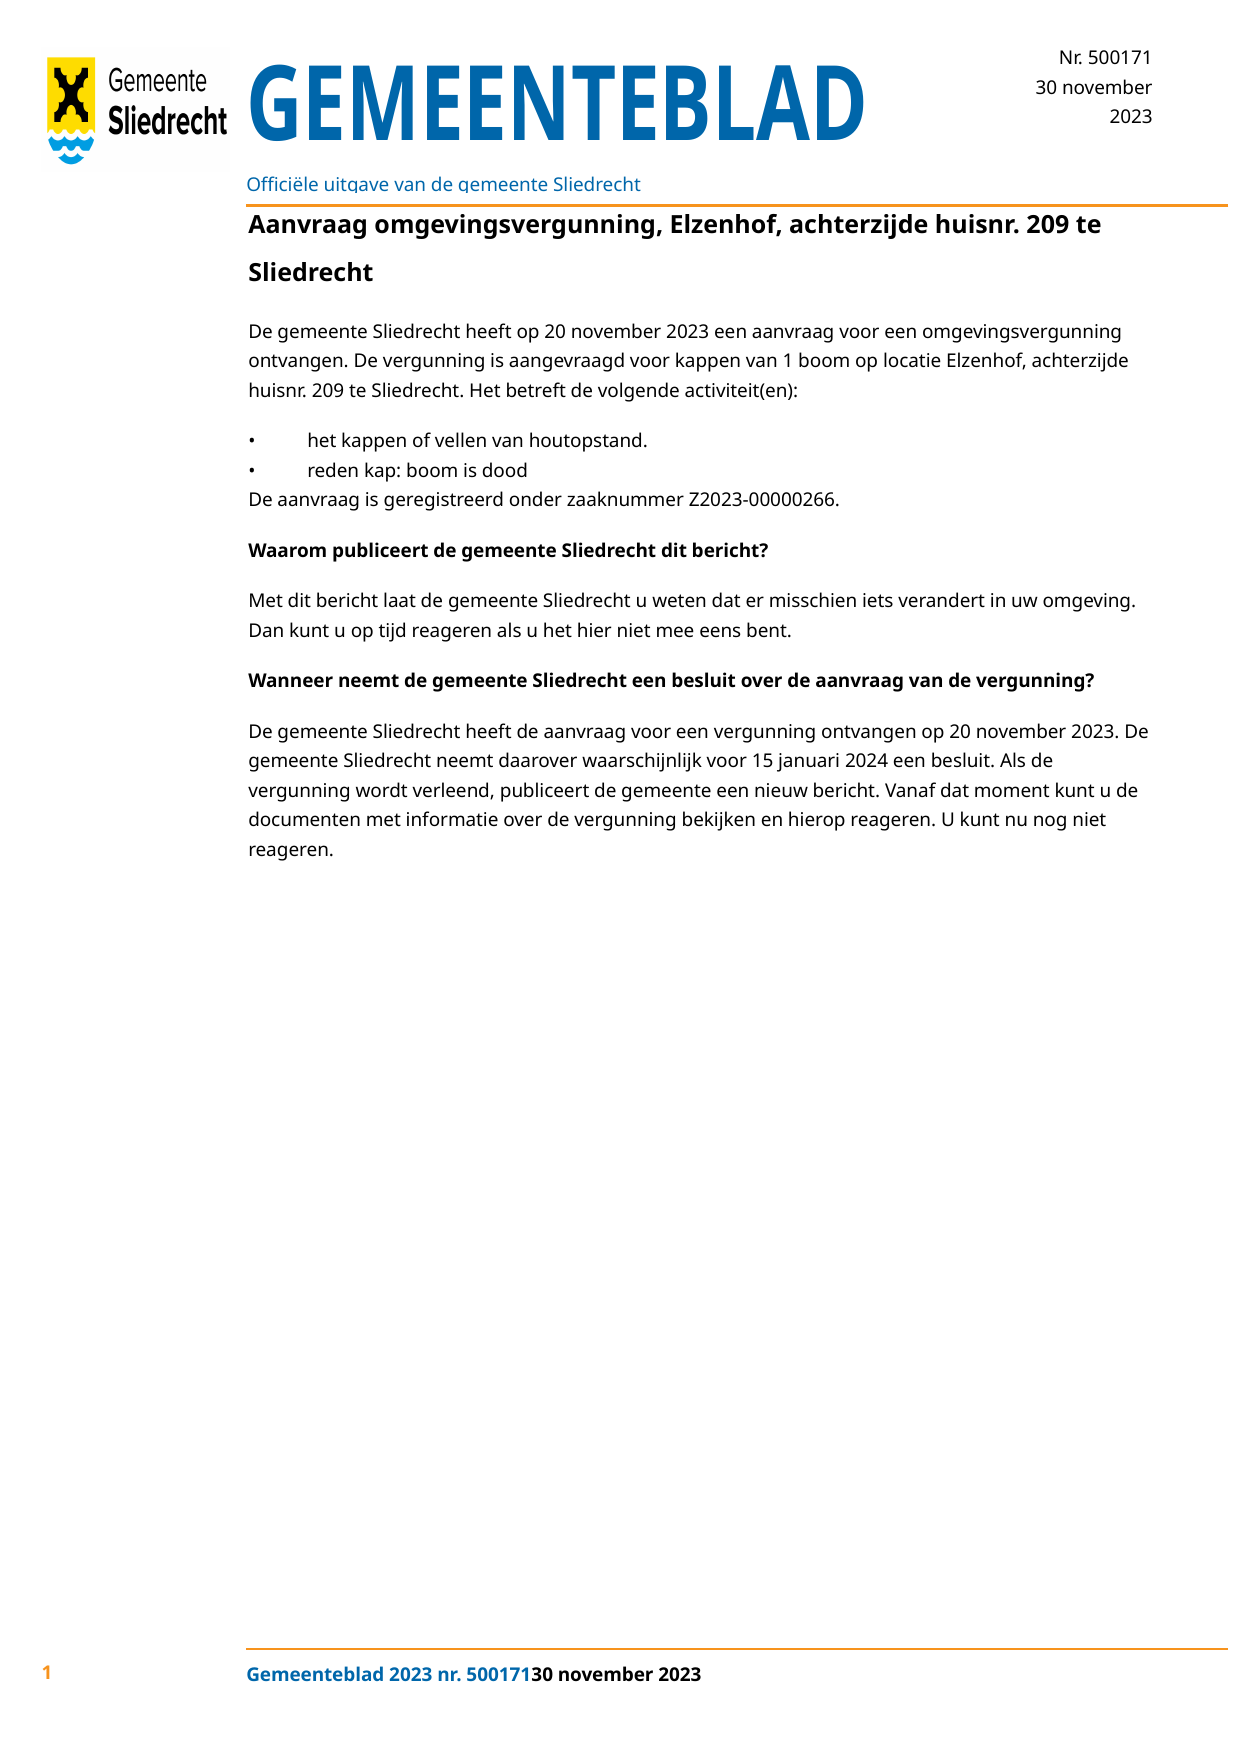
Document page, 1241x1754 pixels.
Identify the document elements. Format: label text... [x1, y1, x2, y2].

text Aanvraag omgevingsvergunning, Elzenhof, achterzijde huisnr. 209 te Sliedrecht [248, 207, 1152, 288]
picture [41, 47, 231, 172]
text De aanvraag is geregistreerd onder zaaknummer Z2023-00000266. [248, 487, 1152, 512]
text Wanneer neemt de gemeente Sliedrecht een besluit over de aanvraag van de vergunning? [248, 667, 1152, 693]
text De gemeente Sliedrecht heeft op 20 november 2023 een aanvraag voor een omgevingsvergunning ontvangen. De vergunning is aangevraagd voor kappen van 1 boom op locatie Elzenhof, achterzijde huisnr. 209 te Sliedrecht. Het betreft de volgende activiteit(en): [248, 318, 1152, 403]
text De gemeente Sliedrecht heeft de aanvraag voor een vergunning ontvangen op 20 november 2023. De gemeente Sliedrecht neemt daarover waarschijnlijk voor 15 januari 2024 een besluit. Als de vergunning wordt verleend, publiceert de gemeente een nieuw bericht. Vanaf dat moment kunt u de documenten met informatie over de vergunning bekijken en hierop reageren. U kunt nu nog niet reageren. [248, 718, 1152, 862]
list het kappen of vellen van houtopstand. [248, 427, 1152, 453]
text Waarom publiceert de gemeente Sliedrecht dit bericht? [248, 537, 1152, 563]
text Met dit bericht laat de gemeente Sliedrecht u weten dat er misschien iets verandert in uw omgeving. Dan kunt u op tijd reageren als u het hier niet mee eens bent. [248, 587, 1152, 643]
list reden kap: boom is dood [248, 457, 1152, 483]
